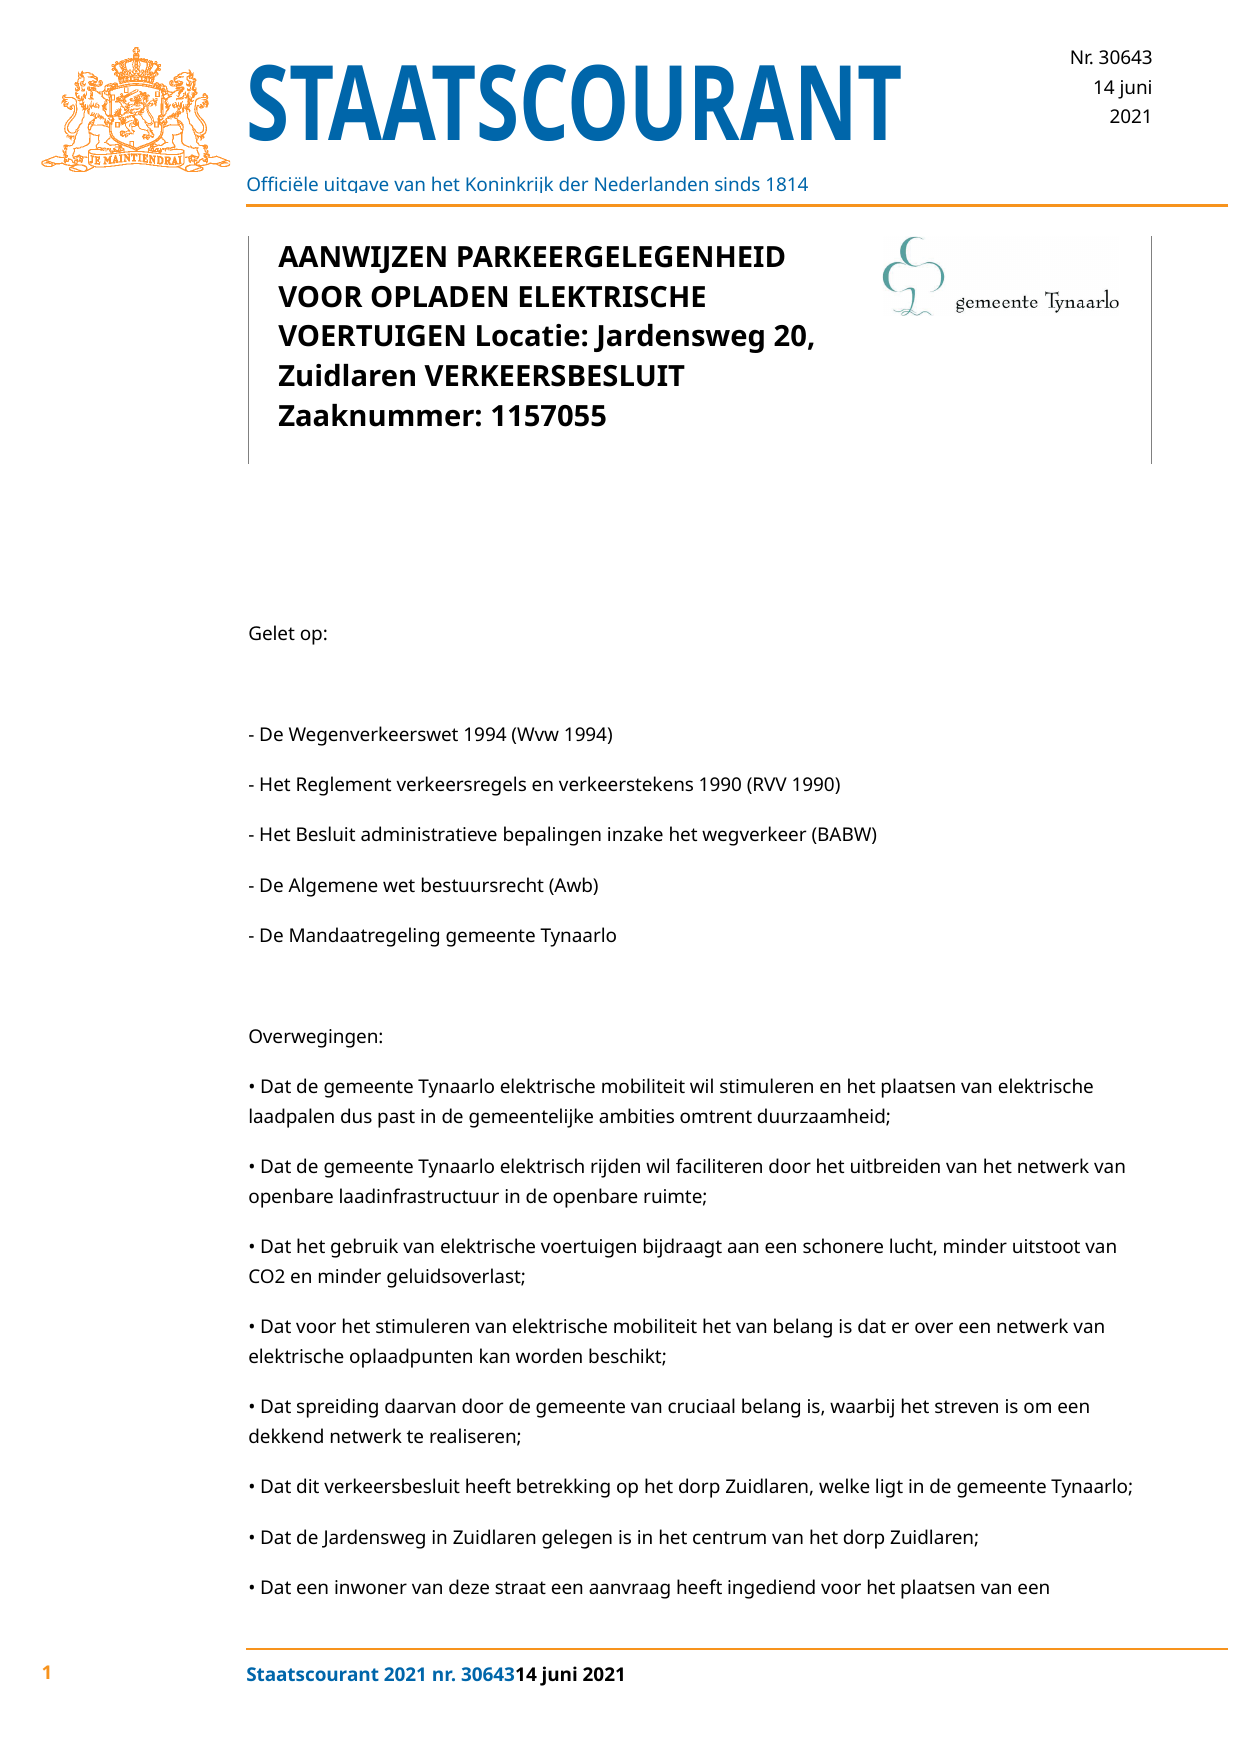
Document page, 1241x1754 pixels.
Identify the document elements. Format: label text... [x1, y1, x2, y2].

text • Dat spreiding daarvan door de gemeente van cruciaal belang is, waarbij het streven is om een dekkend netwerk te realiseren; [248, 1394, 1152, 1449]
table_header [850, 236, 1151, 464]
text - Het Reglement verkeersregels en verkeerstekens 1990 (RVV 1990) [248, 771, 1152, 797]
picture [882, 236, 1119, 316]
text • Dat de gemeente Tynaarlo elektrische mobiliteit wil stimuleren en het plaatsen van elektrische laadpalen dus past in de gemeentelijke ambities omtrent duurzaamheid; [248, 1074, 1152, 1129]
table_header AANWIJZEN PARKEERGELEGENHEID VOOR OPLADEN ELEKTRISCHE VOERTUIGEN Locatie: Jardensweg 20, Zuidlaren VERKEERSBESLUIT Zaaknummer: 1157055 [249, 236, 850, 464]
text - Het Besluit administratieve bepalingen inzake het wegverkeer (BABW) [248, 822, 1152, 847]
text - De Algemene wet bestuursrecht (Awb) [248, 872, 1152, 898]
text Overwegingen: [248, 1023, 1152, 1049]
text Gelet op: [248, 620, 1152, 646]
text - De Wegenverkeerswet 1994 (Wvw 1994) [248, 721, 1152, 746]
picture [41, 47, 231, 172]
text • Dat een inwoner van deze straat een aanvraag heeft ingediend voor het plaatsen van een [248, 1574, 1152, 1600]
text • Dat het gebruik van elektrische voertuigen bijdraagt aan een schonere lucht, minder uitstoot van CO2 en minder geluidsoverlast; [248, 1234, 1152, 1289]
text - De Mandaatregeling gemeente Tynaarlo [248, 922, 1152, 948]
text • Dat dit verkeersbesluit heeft betrekking op het dorp Zuidlaren, welke ligt in de gemeente Tynaarlo; [248, 1474, 1152, 1499]
text • Dat de gemeente Tynaarlo elektrisch rijden wil faciliteren door het uitbreiden van het netwerk van openbare laadinfrastructuur in de openbare ruimte; [248, 1154, 1152, 1209]
text • Dat de Jardensweg in Zuidlaren gelegen is in het centrum van het dorp Zuidlaren; [248, 1524, 1152, 1550]
text • Dat voor het stimuleren van elektrische mobiliteit het van belang is dat er over een netwerk van elektrische oplaadpunten kan worden beschikt; [248, 1314, 1152, 1369]
